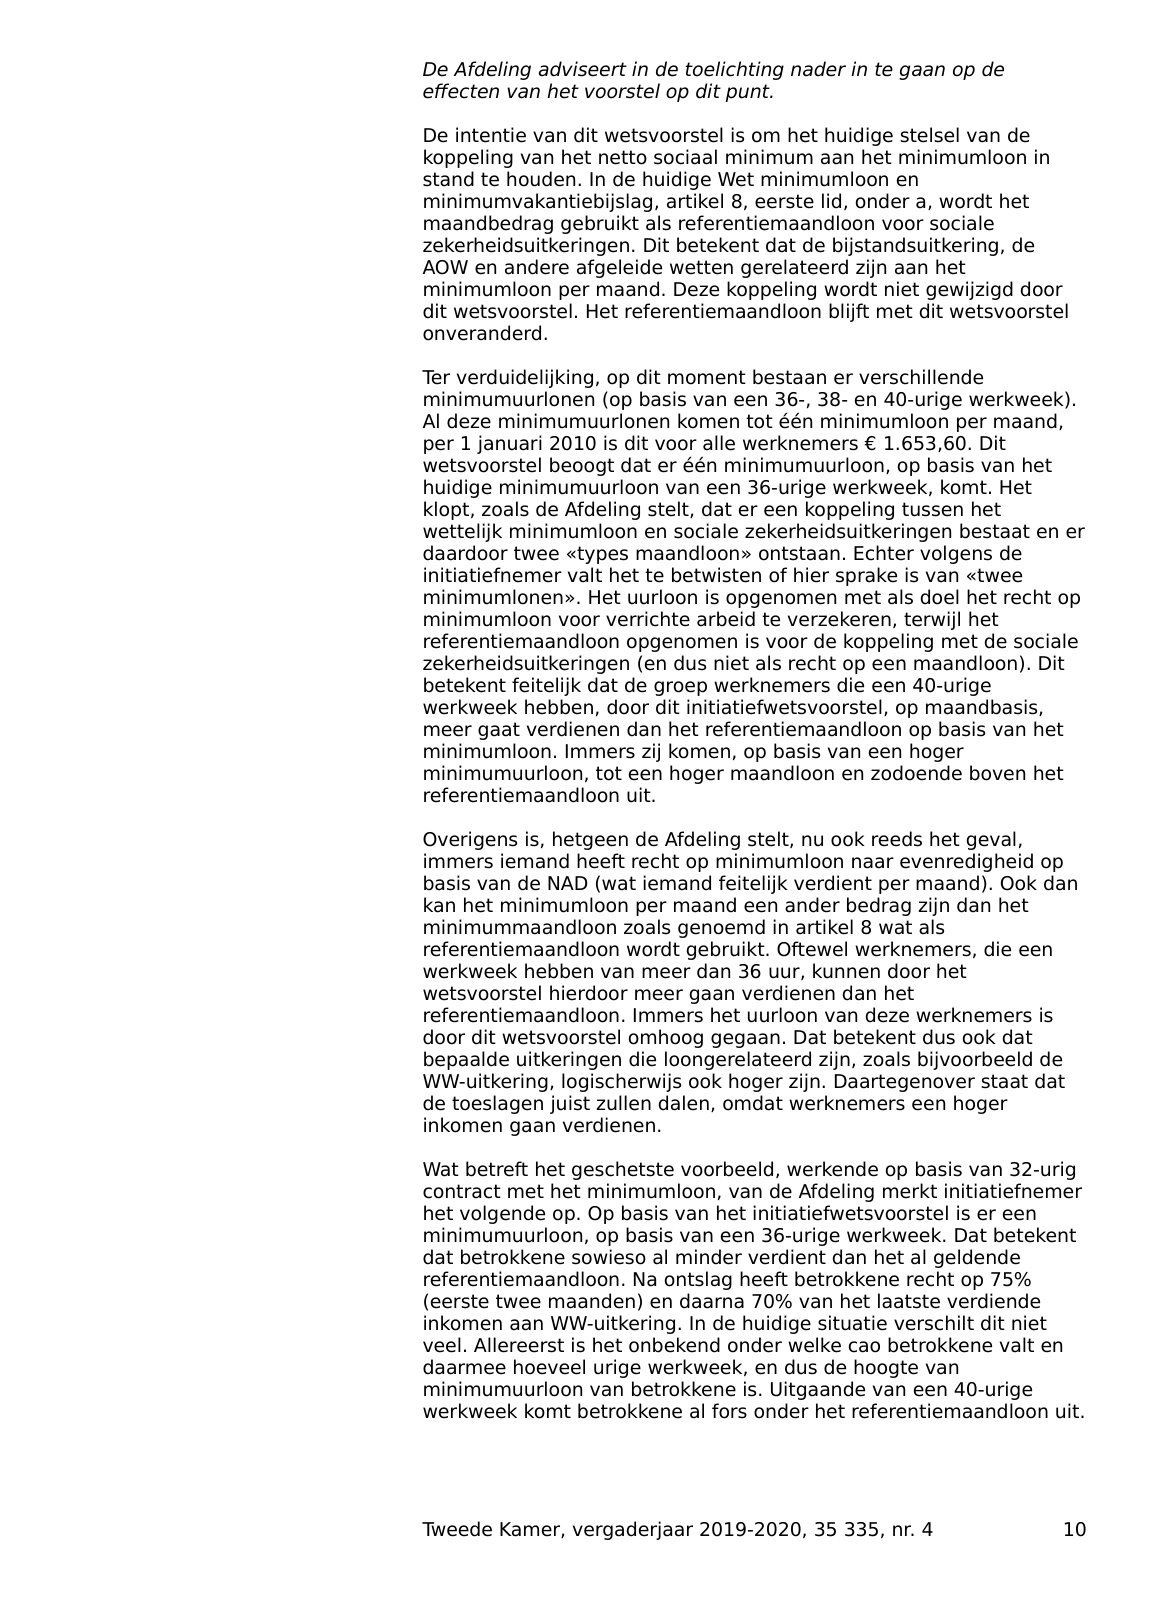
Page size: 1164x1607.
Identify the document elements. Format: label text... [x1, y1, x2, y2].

text De Afdeling adviseert in de toelichting nader in te gaan op de effecten van het voorstel op dit punt. [422, 59, 1087, 103]
text Overigens is, hetgeen de Afdeling stelt, nu ook reeds het geval, immers iemand heeft recht op minimumloon naar evenredigheid op basis van de NAD (wat iemand feitelijk verdient per maand). Ook dan kan het minimumloon per maand een ander bedrag zijn dan het minimummaandloon zoals genoemd in artikel 8 wat als referentiemaandloon wordt gebruikt. Oftewel werknemers, die een werkweek hebben van meer dan 36 uur, kunnen door het wetsvoorstel hierdoor meer gaan verdienen dan het referentiemaandloon. Immers het uurloon van deze werknemers is door dit wetsvoorstel omhoog gegaan. Dat betekent dus ook dat bepaalde uitkeringen die loongerelateerd zijn, zoals bijvoorbeeld de WW-uitkering, logischerwijs ook hoger zijn. Daartegenover staat dat de toeslagen juist zullen dalen, omdat werknemers een hoger inkomen gaan verdienen. [422, 829, 1087, 1137]
text Wat betreft het geschetste voorbeeld, werkende op basis van 32-urig contract met het minimumloon, van de Afdeling merkt initiatiefnemer het volgende op. Op basis van het initiatiefwetsvoorstel is er een minimumuurloon, op basis van een 36-urige werkweek. Dat betekent dat betrokkene sowieso al minder verdient dan het al geldende referentiemaandloon. Na ontslag heeft betrokkene recht op 75% (eerste twee maanden) en daarna 70% van het laatste verdiende inkomen aan WW-uitkering. In de huidige situatie verschilt dit niet veel. Allereerst is het onbekend onder welke cao betrokkene valt en daarmee hoeveel urige werkweek, en dus de hoogte van minimumuurloon van betrokkene is. Uitgaande van een 40-urige werkweek komt betrokkene al fors onder het referentiemaandloon uit. [422, 1159, 1087, 1423]
text De intentie van dit wetsvoorstel is om het huidige stelsel van de koppeling van het netto sociaal minimum aan het minimumloon in stand te houden. In de huidige Wet minimumloon en minimumvakantiebijslag, artikel 8, eerste lid, onder a, wordt het maandbedrag gebruikt als referentiemaandloon voor sociale zekerheidsuitkeringen. Dit betekent dat de bijstandsuitkering, de AOW en andere afgeleide wetten gerelateerd zijn aan het minimumloon per maand. Deze koppeling wordt niet gewijzigd door dit wetsvoorstel. Het referentiemaandloon blijft met dit wetsvoorstel onveranderd. [422, 125, 1087, 345]
text Ter verduidelijking, op dit moment bestaan er verschillende minimumuurlonen (op basis van een 36-, 38- en 40-urige werkweek). Al deze minimumuurlonen komen tot één minimumloon per maand, per 1 januari 2010 is dit voor alle werknemers € 1.653,60. Dit wetsvoorstel beoogt dat er één minimumuurloon, op basis van het huidige minimumuurloon van een 36-urige werkweek, komt. Het klopt, zoals de Afdeling stelt, dat er een koppeling tussen het wettelijk minimumloon en sociale zekerheidsuitkeringen bestaat en er daardoor twee «types maandloon» ontstaan. Echter volgens de initiatiefnemer valt het te betwisten of hier sprake is van «twee minimumlonen». Het uurloon is opgenomen met als doel het recht op minimumloon voor verrichte arbeid te verzekeren, terwijl het referentiemaandloon opgenomen is voor de koppeling met de sociale zekerheidsuitkeringen (en dus niet als recht op een maandloon). Dit betekent feitelijk dat de groep werknemers die een 40-urige werkweek hebben, door dit initiatiefwetsvoorstel, op maandbasis, meer gaat verdienen dan het referentiemaandloon op basis van het minimumloon. Immers zij komen, op basis van een hoger minimumuurloon, tot een hoger maandloon en zodoende boven het referentiemaandloon uit. [422, 367, 1087, 807]
